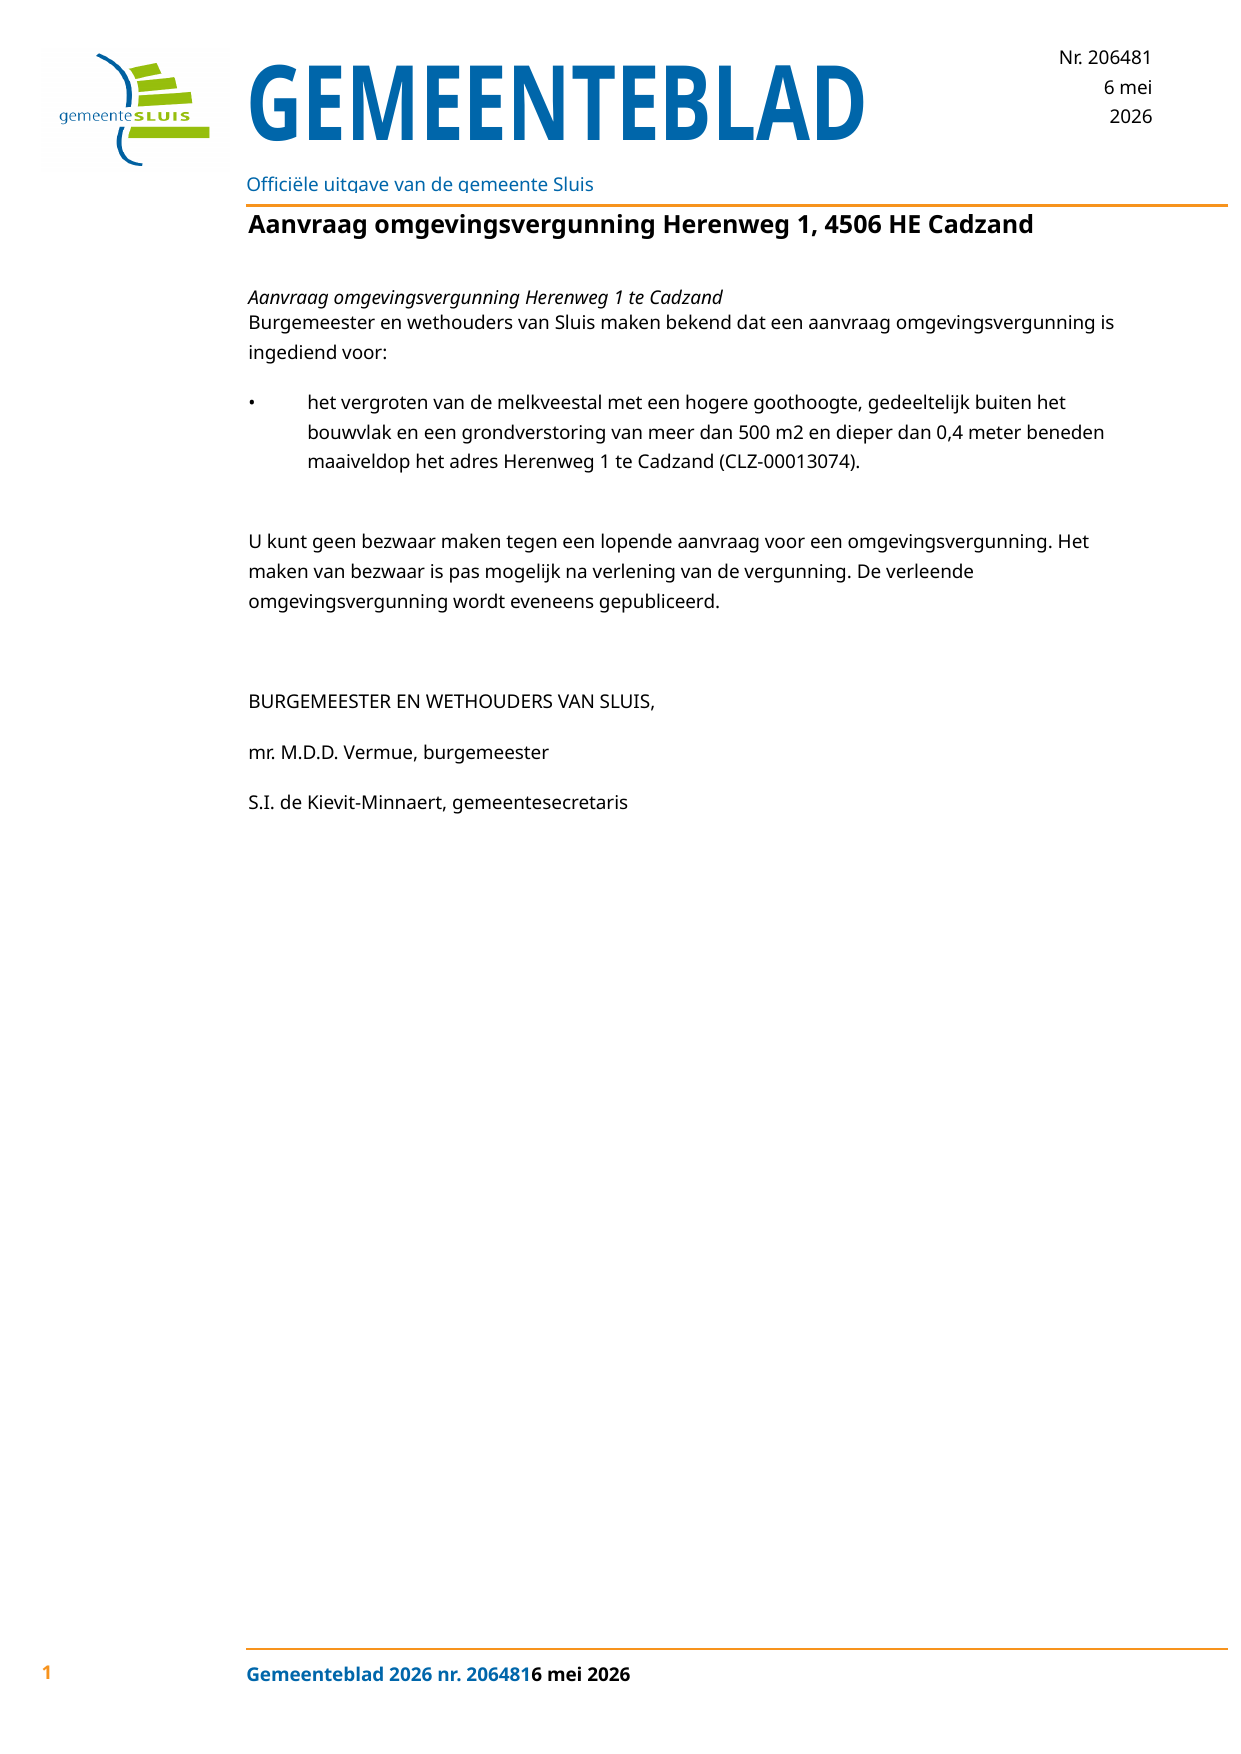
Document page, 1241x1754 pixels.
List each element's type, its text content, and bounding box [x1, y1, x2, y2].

text U kunt geen bezwaar maken tegen een lopende aanvraag voor een omgevingsvergunning. Het maken van bezwaar is pas mogelijk na verlening van de vergunning. De verleende omgevingsvergunning wordt eveneens gepubliceerd. [248, 529, 1152, 614]
text S.I. de Kievit-Minnaert, gemeentesecretaris [248, 789, 1152, 815]
text BURGEMEESTER EN WETHOUDERS VAN SLUIS, [248, 689, 1152, 714]
text Burgemeester en wethouders van Sluis maken bekend dat een aanvraag omgevingsvergunning is ingediend voor: [248, 309, 1152, 365]
text mr. M.D.D. Vermue, burgemeester [248, 739, 1152, 765]
text Aanvraag omgevingsvergunning Herenweg 1, 4506 HE Cadzand [248, 207, 1152, 241]
list het vergroten van de melkveestal met een hogere goothoogte, gedeeltelijk buiten het bouwvlak en een grondverstoring van meer dan 500 m2 en dieper dan 0,4 meter beneden maaiveldop het adres Herenweg 1 te Cadzand (CLZ-00013074). [248, 389, 1152, 474]
text Aanvraag omgevingsvergunning Herenweg 1 te Cadzand [248, 284, 1152, 309]
picture [41, 47, 231, 172]
